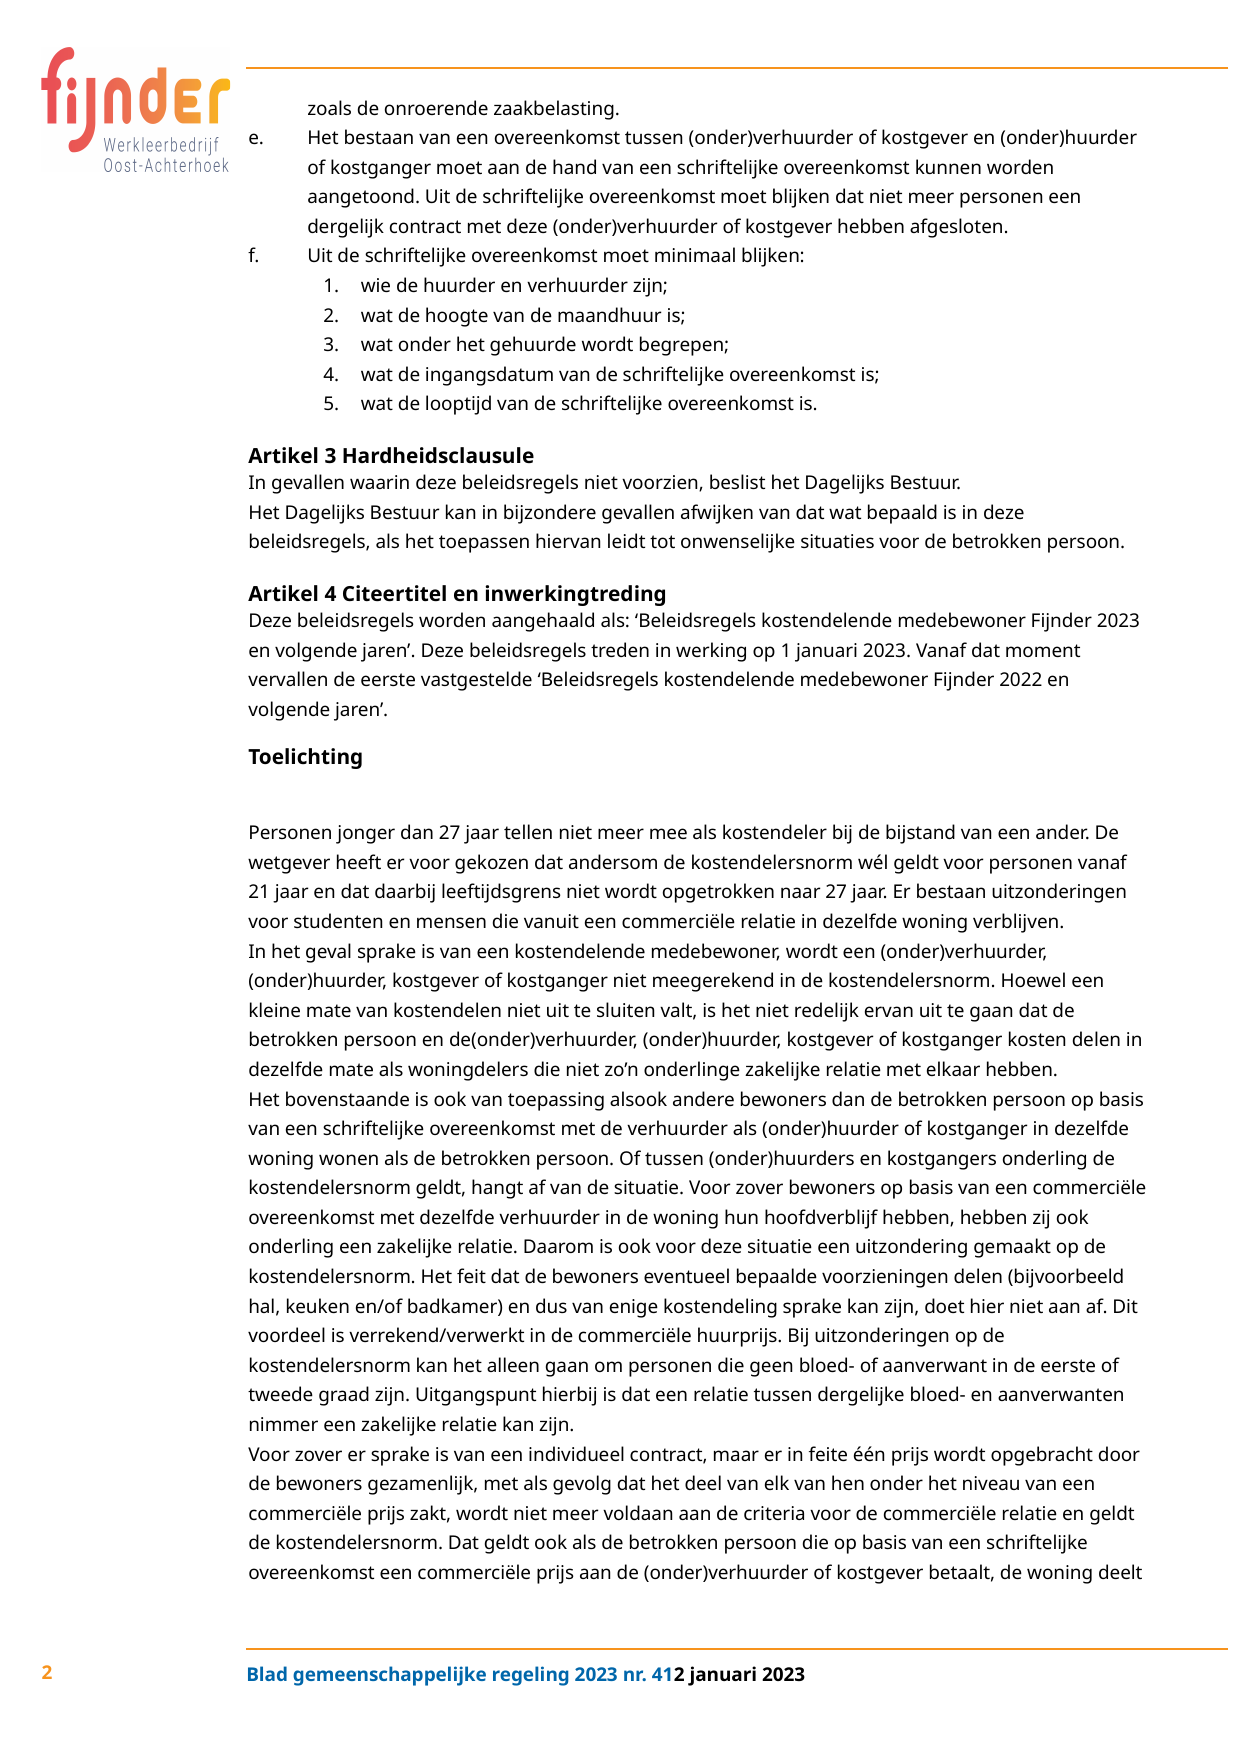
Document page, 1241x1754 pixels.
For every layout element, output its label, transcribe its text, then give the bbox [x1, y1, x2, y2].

list wie de huurder en verhuurder zijn; [323, 272, 1152, 298]
text Het Dagelijks Bestuur kan in bijzondere gevallen afwijken van dat wat bepaald is in deze beleidsregels, als het toepassen hiervan leidt tot onwenselijke situaties voor de betrokken persoon. [248, 499, 1152, 554]
text In gevallen waarin deze beleidsregels niet voorzien, beslist het Dagelijks Bestuur. [248, 469, 1152, 495]
text Artikel 3 Hardheidsclausule [248, 441, 1152, 469]
list zoals de onroerende zaakbelasting. [248, 95, 1152, 121]
text Het bovenstaande is ook van toepassing alsook andere bewoners dan de betrokken persoon op basis van een schriftelijke overeenkomst met de verhuurder als (onder)huurder of kostganger in dezelfde woning wonen als de betrokken persoon. Of tussen (onder)huurders en kostgangers onderling de kostendelersnorm geldt, hangt af van de situatie. Voor zover bewoners op basis van een commerciële overeenkomst met dezelfde verhuurder in de woning hun hoofdverblijf hebben, hebben zij ook onderling een zakelijke relatie. Daarom is ook voor deze situatie een uitzondering gemaakt op de kostendelersnorm. Het feit dat de bewoners eventueel bepaalde voorzieningen delen (bijvoorbeeld hal, keuken en/of badkamer) en dus van enige kostendeling sprake kan zijn, doet hier niet aan af. Dit voordeel is verrekend/verwerkt in de commerciële huurprijs. Bij uitzonderingen op de kostendelersnorm kan het alleen gaan om personen die geen bloed- of aanverwant in de eerste of tweede graad zijn. Uitgangspunt hierbij is dat een relatie tussen dergelijke bloed- en aanverwanten nimmer een zakelijke relatie kan zijn. [248, 1086, 1152, 1437]
text Artikel 4 Citeertitel en inwerkingtreding [248, 579, 1152, 607]
text In het geval sprake is van een kostendelende medebewoner, wordt een (onder)verhuurder, (onder)huurder, kostgever of kostganger niet meegerekend in de kostendelersnorm. Hoewel een kleine mate van kostendelen niet uit te sluiten valt, is het niet redelijk ervan uit te gaan dat de betrokken persoon en de(onder)verhuurder, (onder)huurder, kostgever of kostganger kosten delen in dezelfde mate als woningdelers die niet zo’n onderlinge zakelijke relatie met elkaar hebben. [248, 938, 1152, 1082]
list wat de looptijd van de schriftelijke overeenkomst is. [323, 391, 1152, 416]
text Voor zover er sprake is van een individueel contract, maar er in feite één prijs wordt opgebracht door de bewoners gezamenlijk, met als gevolg dat het deel van elk van hen onder het niveau van een commerciële prijs zakt, wordt niet meer voldaan aan de criteria voor de commerciële relatie en geldt de kostendelersnorm. Dat geldt ook als de betrokken persoon die op basis van een schriftelijke overeenkomst een commerciële prijs aan de (onder)verhuurder of kostgever betaalt, de woning deelt [248, 1441, 1152, 1585]
text Deze beleidsregels worden aangehaald als: ‘Beleidsregels kostendelende medebewoner Fijnder 2023 en volgende jaren’. Deze beleidsregels treden in werking op 1 januari 2023. Vanaf dat moment vervallen de eerste vastgestelde ‘Beleidsregels kostendelende medebewoner Fijnder 2022 en volgende jaren’. [248, 607, 1152, 722]
text Personen jonger dan 27 jaar tellen niet meer mee als kostendeler bij de bijstand van een ander. De wetgever heeft er voor gekozen dat andersom de kostendelersnorm wél geldt voor personen vanaf 21 jaar en dat daarbij leeftijdsgrens niet wordt opgetrokken naar 27 jaar. Er bestaan uitzonderingen voor studenten en mensen die vanuit een commerciële relatie in dezelfde woning verblijven. [248, 819, 1152, 934]
list Uit de schriftelijke overeenkomst moet minimaal blijken: [248, 243, 1152, 268]
text Toelichting [248, 742, 1152, 770]
list Het bestaan van een overeenkomst tussen (onder)verhuurder of kostgever en (onder)huurder of kostganger moet aan de hand van een schriftelijke overeenkomst kunnen worden aangetoond. Uit de schriftelijke overeenkomst moet blijken dat niet meer personen een dergelijk contract met deze (onder)verhuurder of kostgever hebben afgesloten. [248, 124, 1152, 239]
list wat de ingangsdatum van de schriftelijke overeenkomst is; [323, 361, 1152, 387]
list wat onder het gehuurde wordt begrepen; [323, 331, 1152, 357]
picture [41, 47, 231, 172]
list wat de hoogte van de maandhuur is; [323, 302, 1152, 328]
